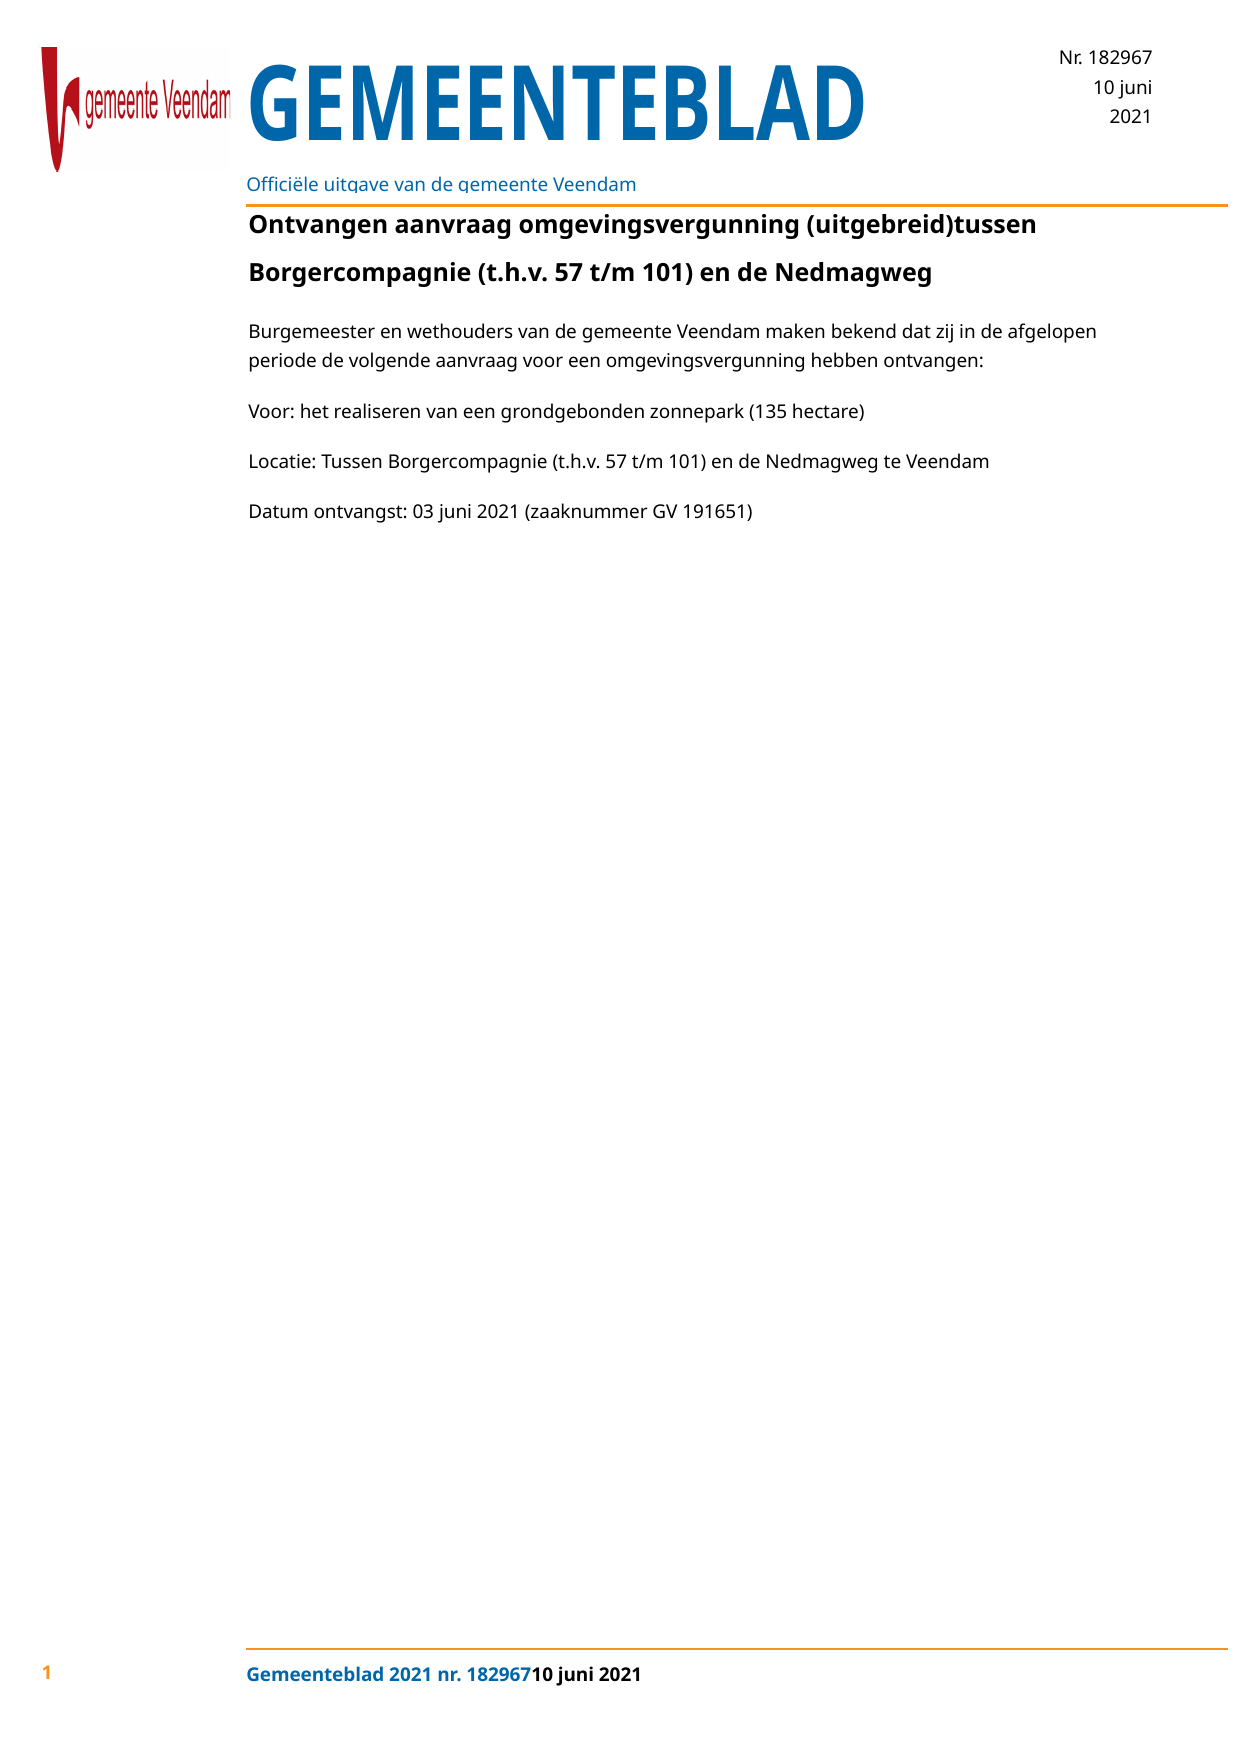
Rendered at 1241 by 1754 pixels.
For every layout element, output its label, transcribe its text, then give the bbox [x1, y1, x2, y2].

text Datum ontvangst: 03 juni 2021 (zaaknummer GV 191651) [248, 499, 1152, 524]
picture [41, 47, 231, 172]
text Ontvangen aanvraag omgevingsvergunning (uitgebreid)tussen Borgercompagnie (t.h.v. 57 t/m 101) en de Nedmagweg [248, 207, 1152, 288]
text Burgemeester en wethouders van de gemeente Veendam maken bekend dat zij in de afgelopen periode de volgende aanvraag voor een omgevingsvergunning hebben ontvangen: [248, 318, 1152, 373]
text Voor: het realiseren van een grondgebonden zonnepark (135 hectare) [248, 398, 1152, 424]
text Locatie: Tussen Borgercompagnie (t.h.v. 57 t/m 101) en de Nedmagweg te Veendam [248, 448, 1152, 474]
